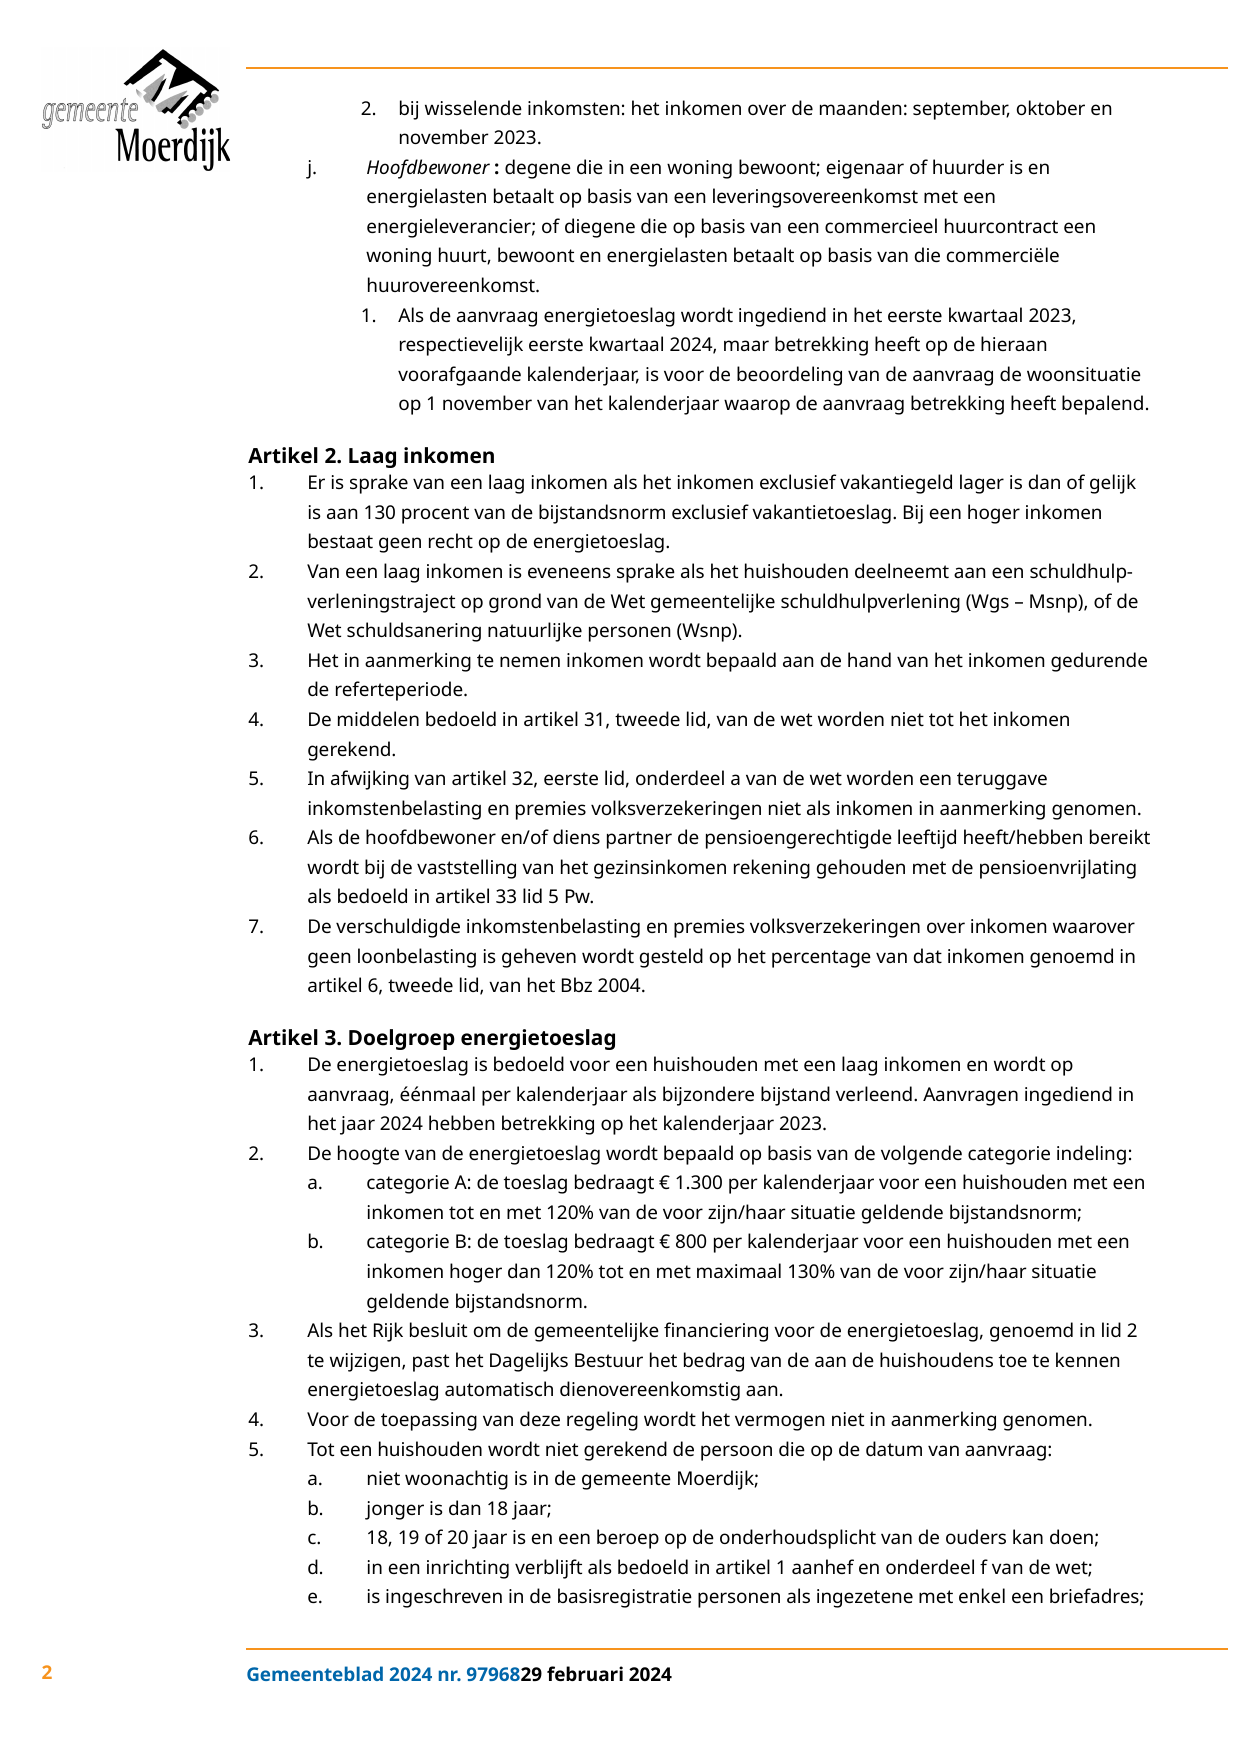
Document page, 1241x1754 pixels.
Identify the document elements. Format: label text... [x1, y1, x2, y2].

text Artikel 3. Doelgroep energietoeslag [248, 1023, 1152, 1051]
list jonger is dan 18 jaar; [307, 1495, 1152, 1521]
list categorie A: de toeslag bedraagt € 1.300 per kalenderjaar voor een huishouden met een inkomen tot en met 120% van de voor zijn/haar situatie geldende bijstandsnorm; [307, 1169, 1152, 1225]
list Tot een huishouden wordt niet gerekend de persoon die op de datum van aanvraag: [248, 1436, 1152, 1462]
list De hoogte van de energietoeslag wordt bepaald op basis van de volgende categorie indeling: [248, 1140, 1152, 1166]
text Artikel 2. Laag inkomen [248, 441, 1152, 469]
list bij wisselende inkomsten: het inkomen over de maanden: september, oktober en november 2023. [361, 95, 1152, 150]
list is ingeschreven in de basisregistratie personen als ingezetene met enkel een briefadres; [307, 1584, 1152, 1609]
list In afwijking van artikel 32, eerste lid, onderdeel a van de wet worden een teruggave inkomstenbelasting en premies volksverzekeringen niet als inkomen in aanmerking genomen. [248, 765, 1152, 821]
list Als het Rijk besluit om de gemeentelijke financiering voor de energietoeslag, genoemd in lid 2 te wijzigen, past het Dagelijks Bestuur het bedrag van de aan de huishoudens toe te kennen energietoeslag automatisch dienovereenkomstig aan. [248, 1317, 1152, 1402]
list 18, 19 of 20 jaar is en een beroep op de onderhoudsplicht van de ouders kan doen; [307, 1524, 1152, 1550]
list in een inrichting verblijft als bedoeld in artikel 1 aanhef en onderdeel f van de wet; [307, 1554, 1152, 1580]
list categorie B: de toeslag bedraagt € 800 per kalenderjaar voor een huishouden met een inkomen hoger dan 120% tot en met maximaal 130% van de voor zijn/haar situatie geldende bijstandsnorm. [307, 1229, 1152, 1314]
list Hoofdbewoner : degene die in een woning bewoont; eigenaar of huurder is en energielasten betaalt op basis van een leveringsovereenkomst met een energieleverancier; of diegene die op basis van een commercieel huurcontract een woning huurt, bewoont en energielasten betaalt op basis van die commerciële huurovereenkomst. [307, 154, 1152, 298]
list Er is sprake van een laag inkomen als het inkomen exclusief vakantiegeld lager is dan of gelijk is aan 130 procent van de bijstandsnorm exclusief vakantietoeslag. Bij een hoger inkomen bestaat geen recht op de energietoeslag. [248, 469, 1152, 554]
list Als de aanvraag energietoeslag wordt ingediend in het eerste kwartaal 2023, respectievelijk eerste kwartaal 2024, maar betrekking heeft op de hieraan voorafgaande kalenderjaar, is voor de beoordeling van de aanvraag de woonsituatie op 1 november van het kalenderjaar waarop de aanvraag betrekking heeft bepalend. [361, 302, 1152, 416]
list Voor de toepassing van deze regeling wordt het vermogen niet in aanmerking genomen. [248, 1406, 1152, 1432]
list Van een laag inkomen is eveneens sprake als het huishouden deelneemt aan een schuldhulp-verleningstraject op grond van de Wet gemeentelijke schuldhulpverlening (Wgs – Msnp), of de Wet schuldsanering natuurlijke personen (Wsnp). [248, 558, 1152, 643]
list De middelen bedoeld in artikel 31, tweede lid, van de wet worden niet tot het inkomen gerekend. [248, 706, 1152, 761]
picture [41, 47, 231, 172]
list Het in aanmerking te nemen inkomen wordt bepaald aan de hand van het inkomen gedurende de referteperiode. [248, 647, 1152, 702]
list De verschuldigde inkomstenbelasting en premies volksverzekeringen over inkomen waarover geen loonbelasting is geheven wordt gesteld op het percentage van dat inkomen genoemd in artikel 6, tweede lid, van het Bbz 2004. [248, 913, 1152, 998]
list Als de hoofdbewoner en/of diens partner de pensioengerechtigde leeftijd heeft/hebben bereikt wordt bij de vaststelling van het gezinsinkomen rekening gehouden met de pensioenvrijlating als bedoeld in artikel 33 lid 5 Pw. [248, 824, 1152, 909]
list niet woonachtig is in de gemeente Moerdijk; [307, 1465, 1152, 1491]
list De energietoeslag is bedoeld voor een huishouden met een laag inkomen en wordt op aanvraag, éénmaal per kalenderjaar als bijzondere bijstand verleend. Aanvragen ingediend in het jaar 2024 hebben betrekking op het kalenderjaar 2023. [248, 1051, 1152, 1136]
